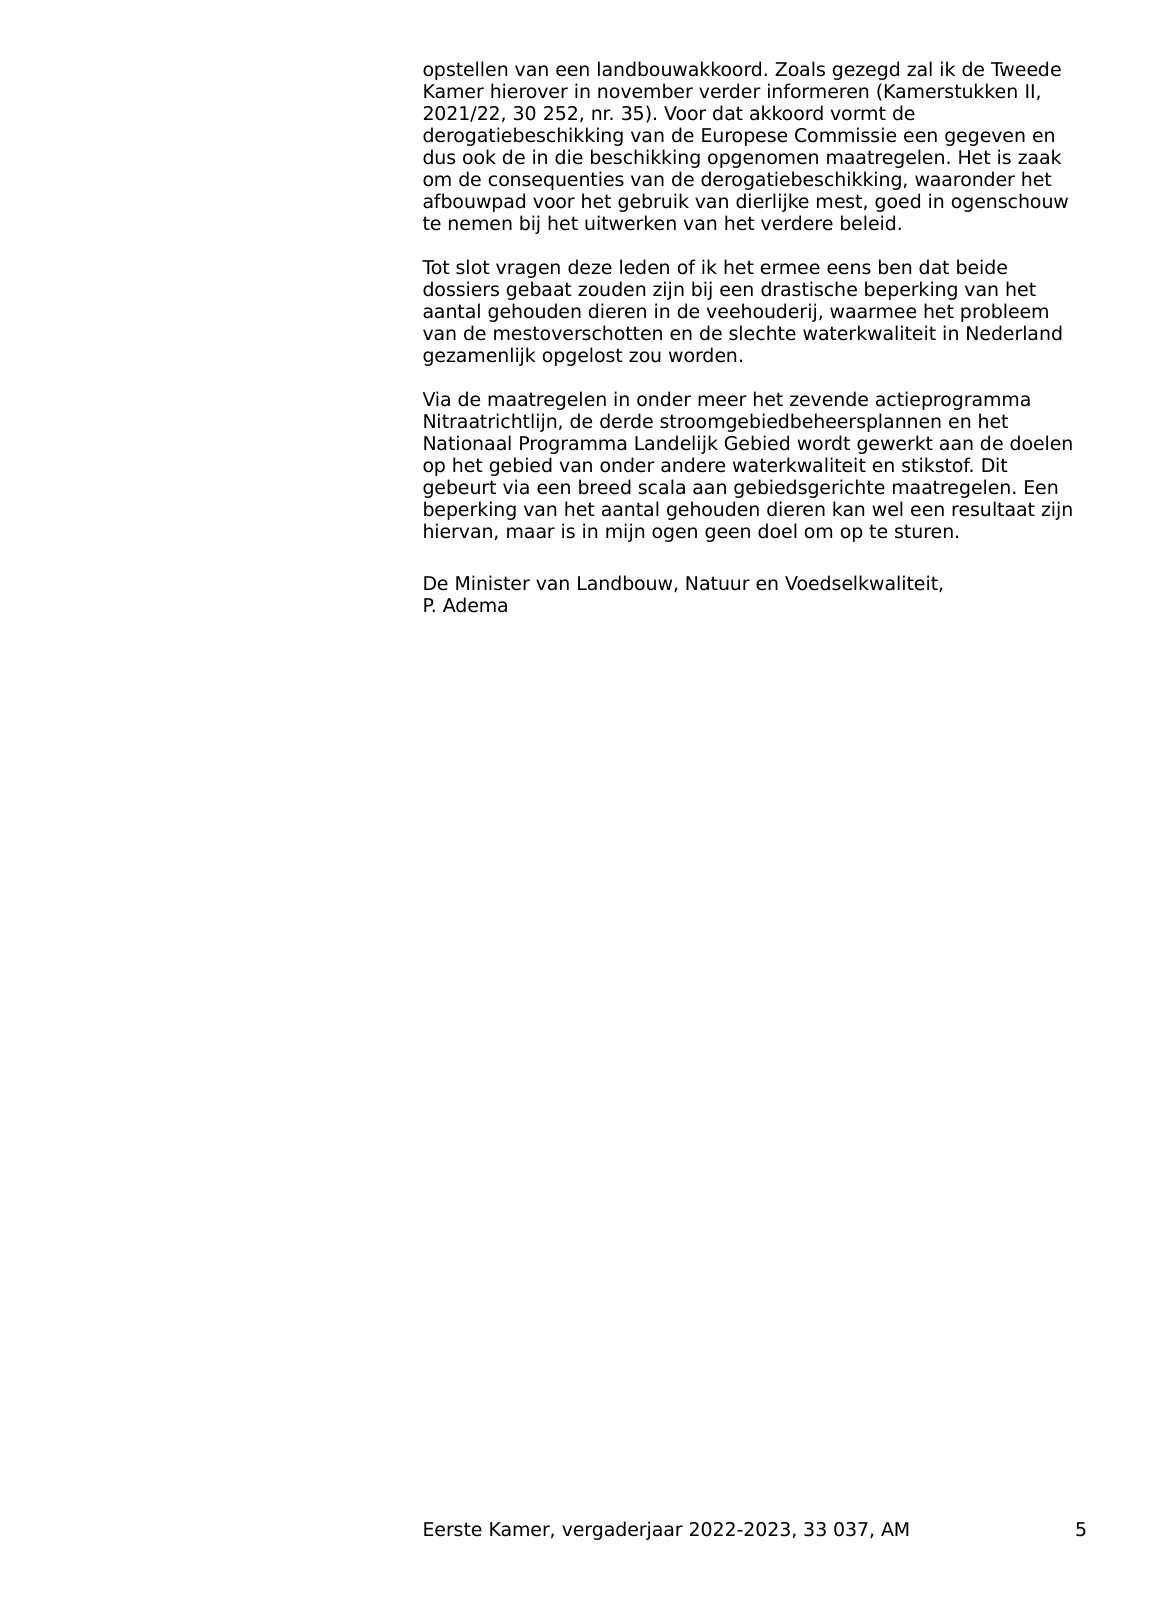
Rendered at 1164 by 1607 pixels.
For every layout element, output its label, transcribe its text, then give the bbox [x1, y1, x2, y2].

text Tot slot vragen deze leden of ik het ermee eens ben dat beide dossiers gebaat zouden zijn bij een drastische beperking van het aantal gehouden dieren in de veehouderij, waarmee het probleem van de mestoverschotten en de slechte waterkwaliteit in Nederland gezamenlijk opgelost zou worden. [422, 257, 1087, 367]
text opstellen van een landbouwakkoord. Zoals gezegd zal ik de Tweede Kamer hierover in november verder informeren (Kamerstukken II, 2021/22, 30 252, nr. 35). Voor dat akkoord vormt de derogatiebeschikking van de Europese Commissie een gegeven en dus ook de in die beschikking opgenomen maatregelen. Het is zaak om de consequenties van de derogatiebeschikking, waaronder het afbouwpad voor het gebruik van dierlijke mest, goed in ogenschouw te nemen bij het uitwerken van het verdere beleid. [422, 59, 1087, 235]
text Via de maatregelen in onder meer het zevende actieprogramma Nitraatrichtlijn, de derde stroomgebiedbeheersplannen en het Nationaal Programma Landelijk Gebied wordt gewerkt aan de doelen op het gebied van onder andere waterkwaliteit en stikstof. Dit gebeurt via een breed scala aan gebiedsgerichte maatregelen. Een beperking van het aantal gehouden dieren kan wel een resultaat zijn hiervan, maar is in mijn ogen geen doel om op te sturen. [422, 389, 1087, 543]
text De Minister van Landbouw, Natuur en Voedselkwaliteit, P. Adema [422, 573, 1087, 617]
